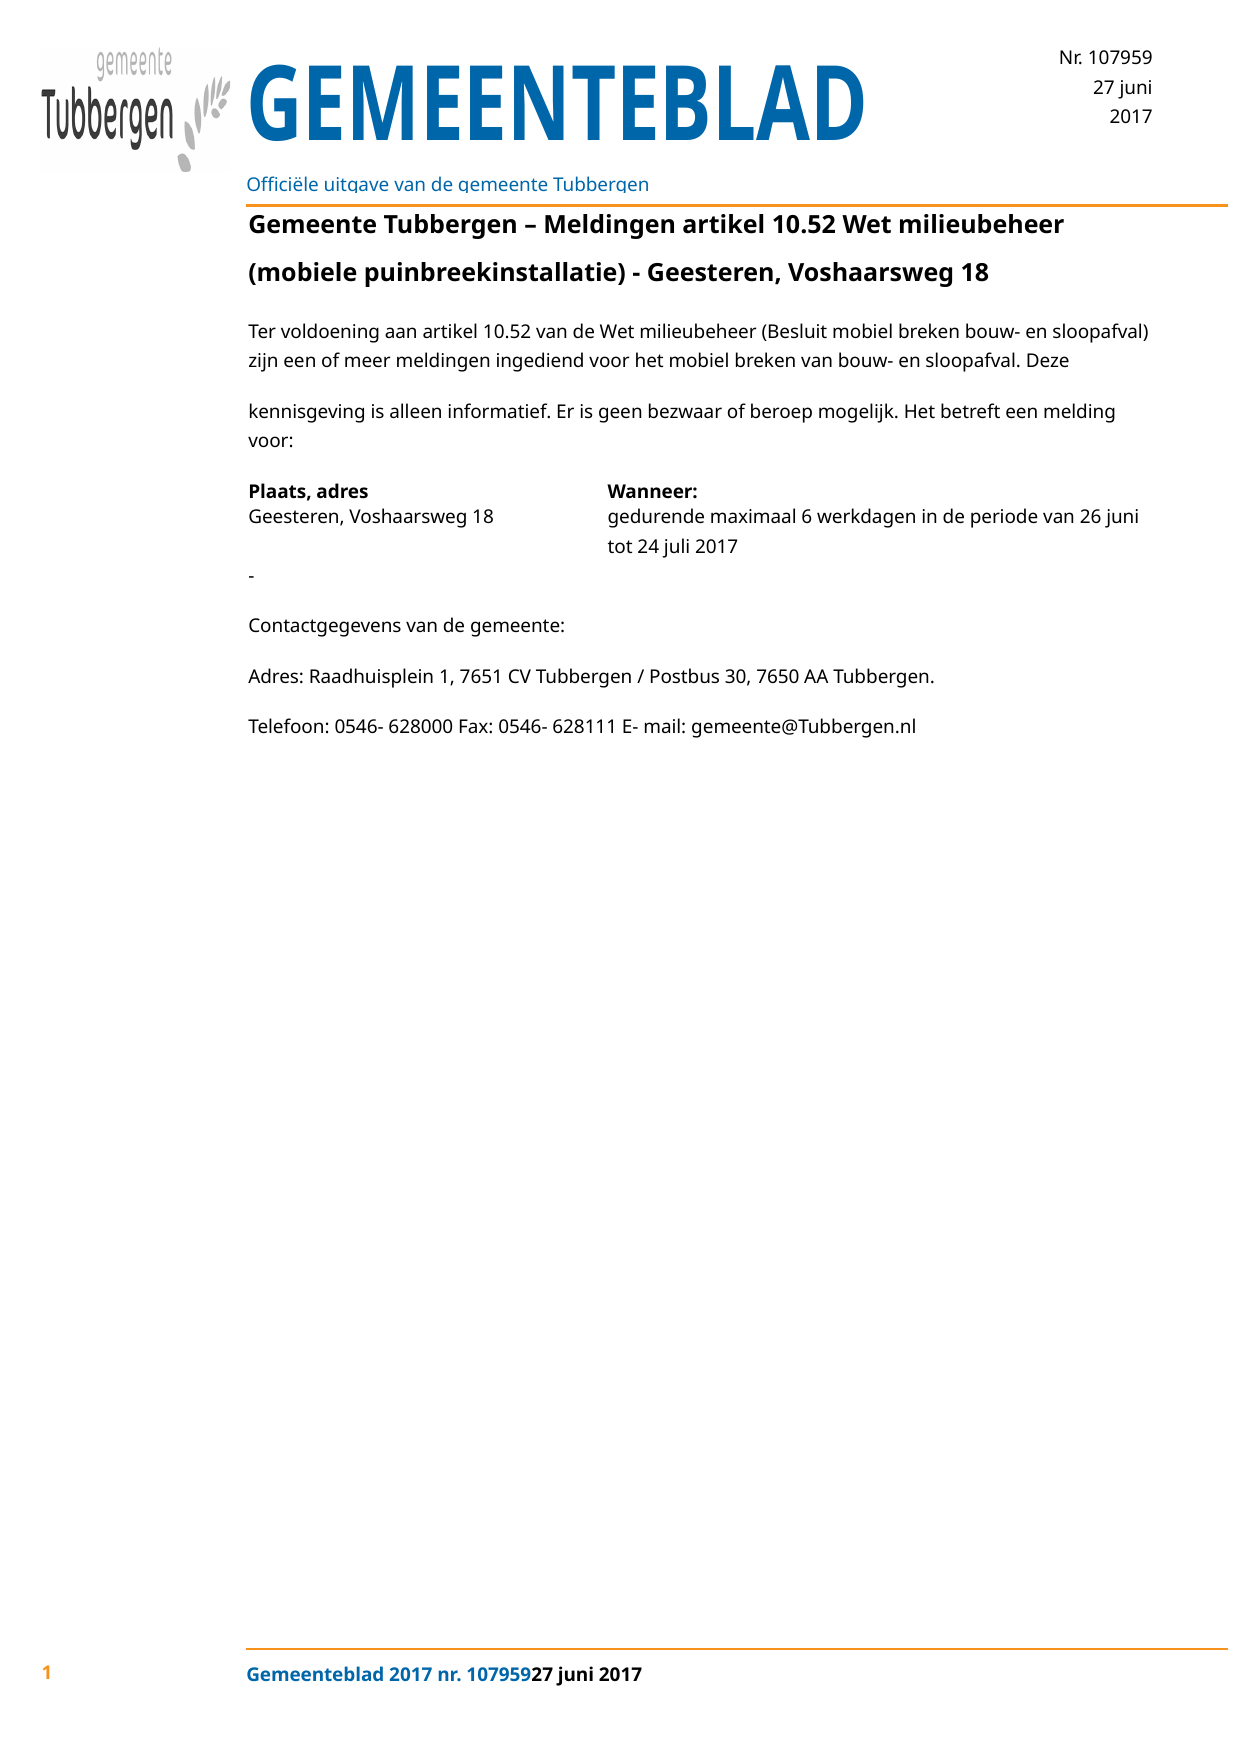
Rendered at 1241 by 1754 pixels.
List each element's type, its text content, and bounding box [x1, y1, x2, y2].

text kennisgeving is alleen informatief. Er is geen bezwaar of beroep mogelijk. Het betreft een melding voor: [248, 398, 1152, 453]
table_header Plaats, adres [248, 478, 607, 504]
text Gemeente Tubbergen – Meldingen artikel 10.52 Wet milieubeheer (mobiele puinbreekinstallatie) - Geesteren, Voshaarsweg 18 [248, 207, 1152, 288]
text Telefoon: 0546- 628000 Fax: 0546- 628111 E- mail: gemeente@Tubbergen.nl [248, 713, 1152, 739]
text - [248, 562, 1152, 588]
table_cell Geesteren, Voshaarsweg 18 [248, 504, 607, 559]
picture [41, 47, 231, 172]
text Ter voldoening aan artikel 10.52 van de Wet milieubeheer (Besluit mobiel breken bouw- en sloopafval) zijn een of meer meldingen ingediend voor het mobiel breken van bouw- en sloopafval. Deze [248, 318, 1152, 373]
table_header Wanneer: [608, 478, 1152, 504]
text Contactgegevens van de gemeente: [248, 613, 1152, 638]
text Adres: Raadhuisplein 1, 7651 CV Tubbergen / Postbus 30, 7650 AA Tubbergen. [248, 663, 1152, 689]
table_cell gedurende maximaal 6 werkdagen in de periode van 26 juni tot 24 juli 2017 [608, 504, 1152, 559]
